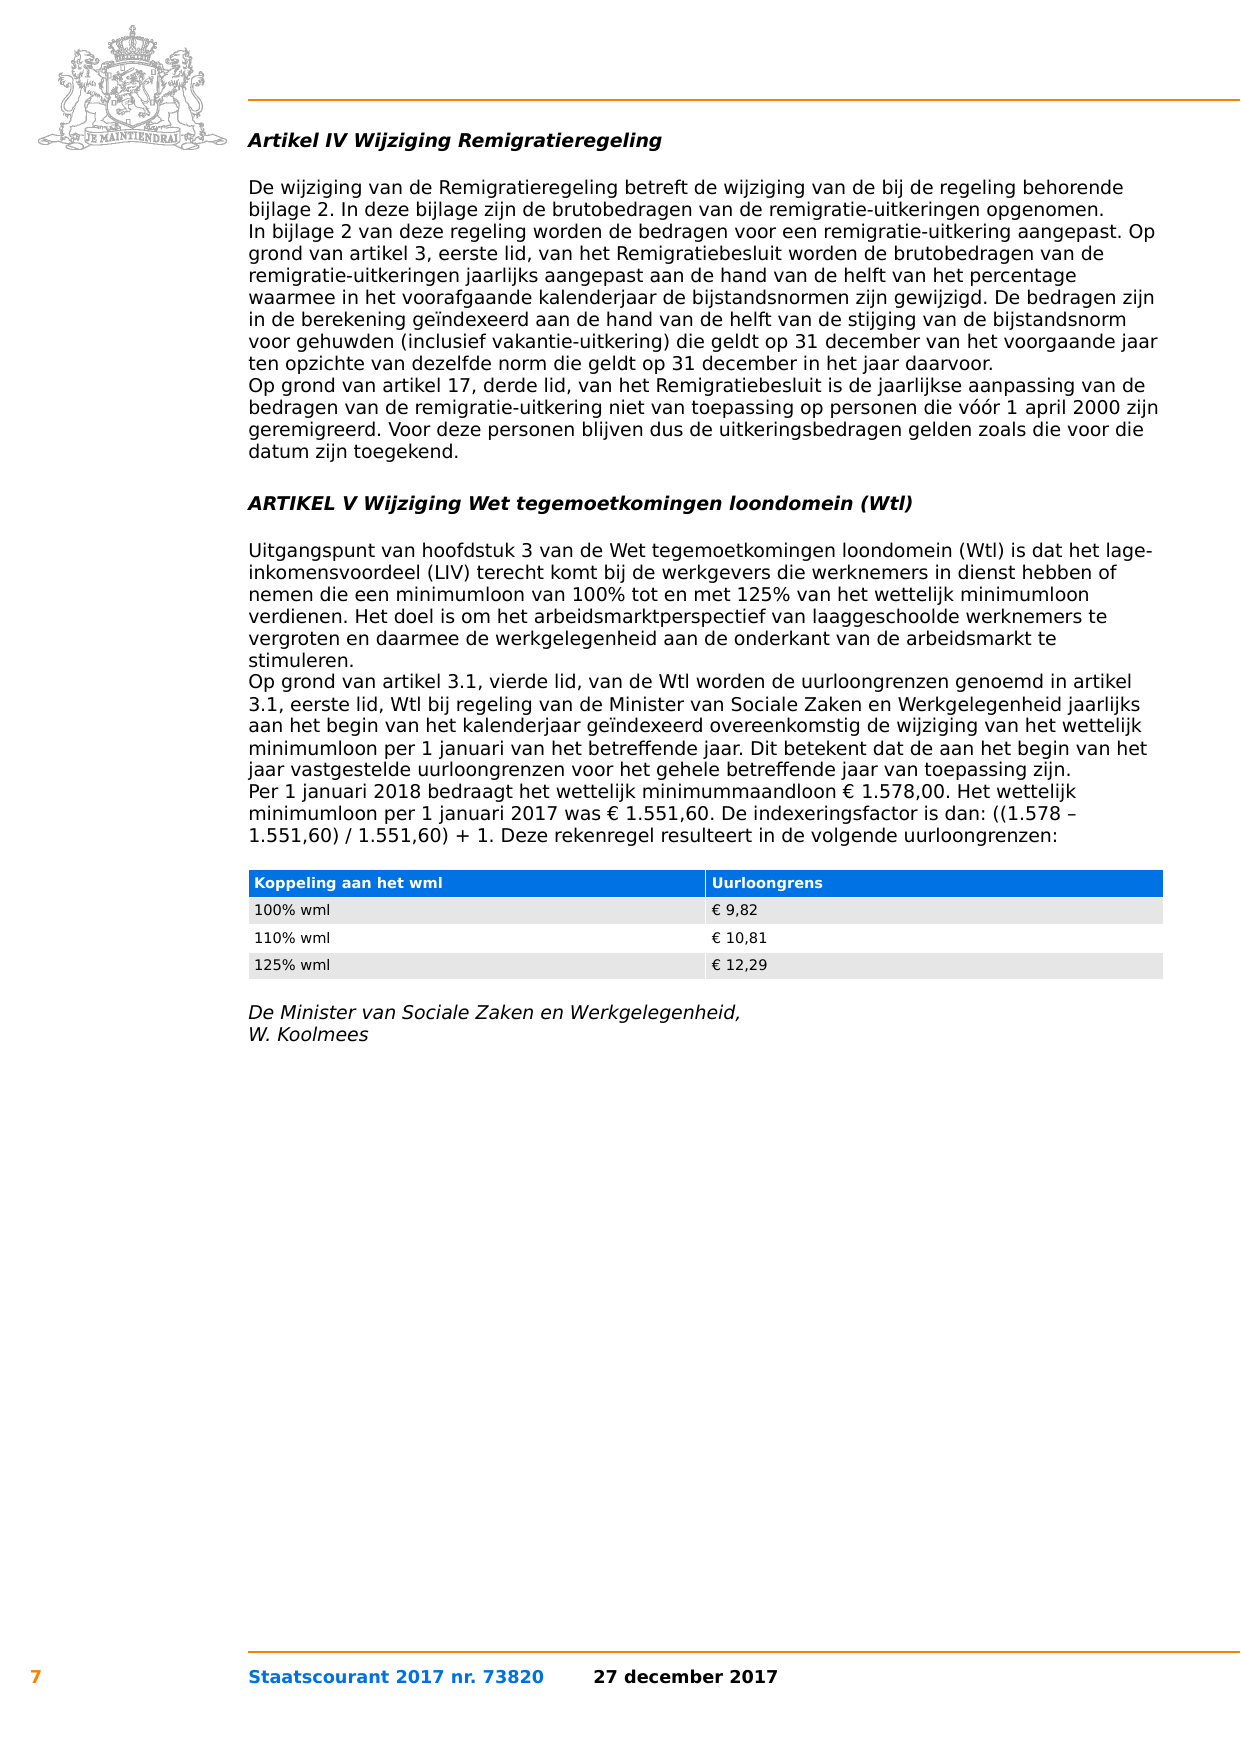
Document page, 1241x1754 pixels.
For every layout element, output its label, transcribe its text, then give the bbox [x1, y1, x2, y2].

picture [38, 25, 227, 150]
table_cell € 9,82 [706, 898, 1163, 924]
subtitle Artikel IV Wijziging Remigratieregeling [248, 130, 1163, 152]
text Op grond van artikel 3.1, vierde lid, van de Wtl worden de uurloongrenzen genoemd in artikel 3.1, eerste lid, Wtl bij regeling van de Minister van Sociale Zaken en Werkgelegenheid jaarlijks aan het begin van het kalenderjaar geïndexeerd overeenkomstig de wijziging van het wettelijk minimumloon per 1 januari van het betreffende jaar. Dit betekent dat de aan het begin van het jaar vastgestelde uurloongrenzen voor het gehele betreffende jaar van toepassing zijn. [248, 671, 1163, 781]
text Per 1 januari 2018 bedraagt het wettelijk minimummaandloon € 1.578,00. Het wettelijk minimumloon per 1 januari 2017 was € 1.551,60. De indexeringsfactor is dan: ((1.578 – 1.551,60) / 1.551,60) + 1. Deze rekenregel resulteert in de volgende uurloongrenzen: [248, 781, 1163, 847]
text In bijlage 2 van deze regeling worden de bedragen voor een remigratie-uitkering aangepast. Op grond van artikel 3, eerste lid, van het Remigratiebesluit worden de brutobedragen van de remigratie-uitkeringen jaarlijks aangepast aan de hand van de helft van het percentage waarmee in het voorafgaande kalenderjaar de bijstandsnormen zijn gewijzigd. De bedragen zijn in de berekening geïndexeerd aan de hand van de helft van de stijging van de bijstandsnorm voor gehuwden (inclusief vakantie-uitkering) die geldt op 31 december van het voorgaande jaar ten opzichte van dezelfde norm die geldt op 31 december in het jaar daarvoor. [248, 221, 1163, 375]
text Op grond van artikel 17, derde lid, van het Remigratiebesluit is de jaarlijkse aanpassing van de bedragen van de remigratie-uitkering niet van toepassing op personen die vóór 1 april 2000 zijn geremigreerd. Voor deze personen blijven dus de uitkeringsbedragen gelden zoals die voor die datum zijn toegekend. [248, 375, 1163, 463]
table_header Koppeling aan het wml [249, 870, 705, 897]
table_cell € 12,29 [706, 953, 1163, 979]
text De Minister van Sociale Zaken en Werkgelegenheid, W. Koolmees [248, 1002, 1163, 1046]
table_cell € 10,81 [706, 925, 1163, 951]
table_header Uurloongrens [706, 870, 1163, 897]
table_cell 100% wml [249, 898, 705, 924]
text Uitgangspunt van hoofdstuk 3 van de Wet tegemoetkomingen loondomein (Wtl) is dat het lage-inkomensvoordeel (LIV) terecht komt bij de werkgevers die werknemers in dienst hebben of nemen die een minimumloon van 100% tot en met 125% van het wettelijk minimumloon verdienen. Het doel is om het arbeidsmarktperspectief van laaggeschoolde werknemers te vergroten en daarmee de werkgelegenheid aan de onderkant van de arbeidsmarkt te stimuleren. [248, 539, 1163, 671]
text De wijziging van de Remigratieregeling betreft de wijziging van de bij de regeling behorende bijlage 2. In deze bijlage zijn de brutobedragen van de remigratie-uitkeringen opgenomen. [248, 177, 1163, 221]
table_cell 110% wml [249, 925, 705, 951]
table_cell 125% wml [249, 953, 705, 979]
subtitle ARTIKEL V Wijziging Wet tegemoetkomingen loondomein (Wtl) [248, 493, 1163, 514]
